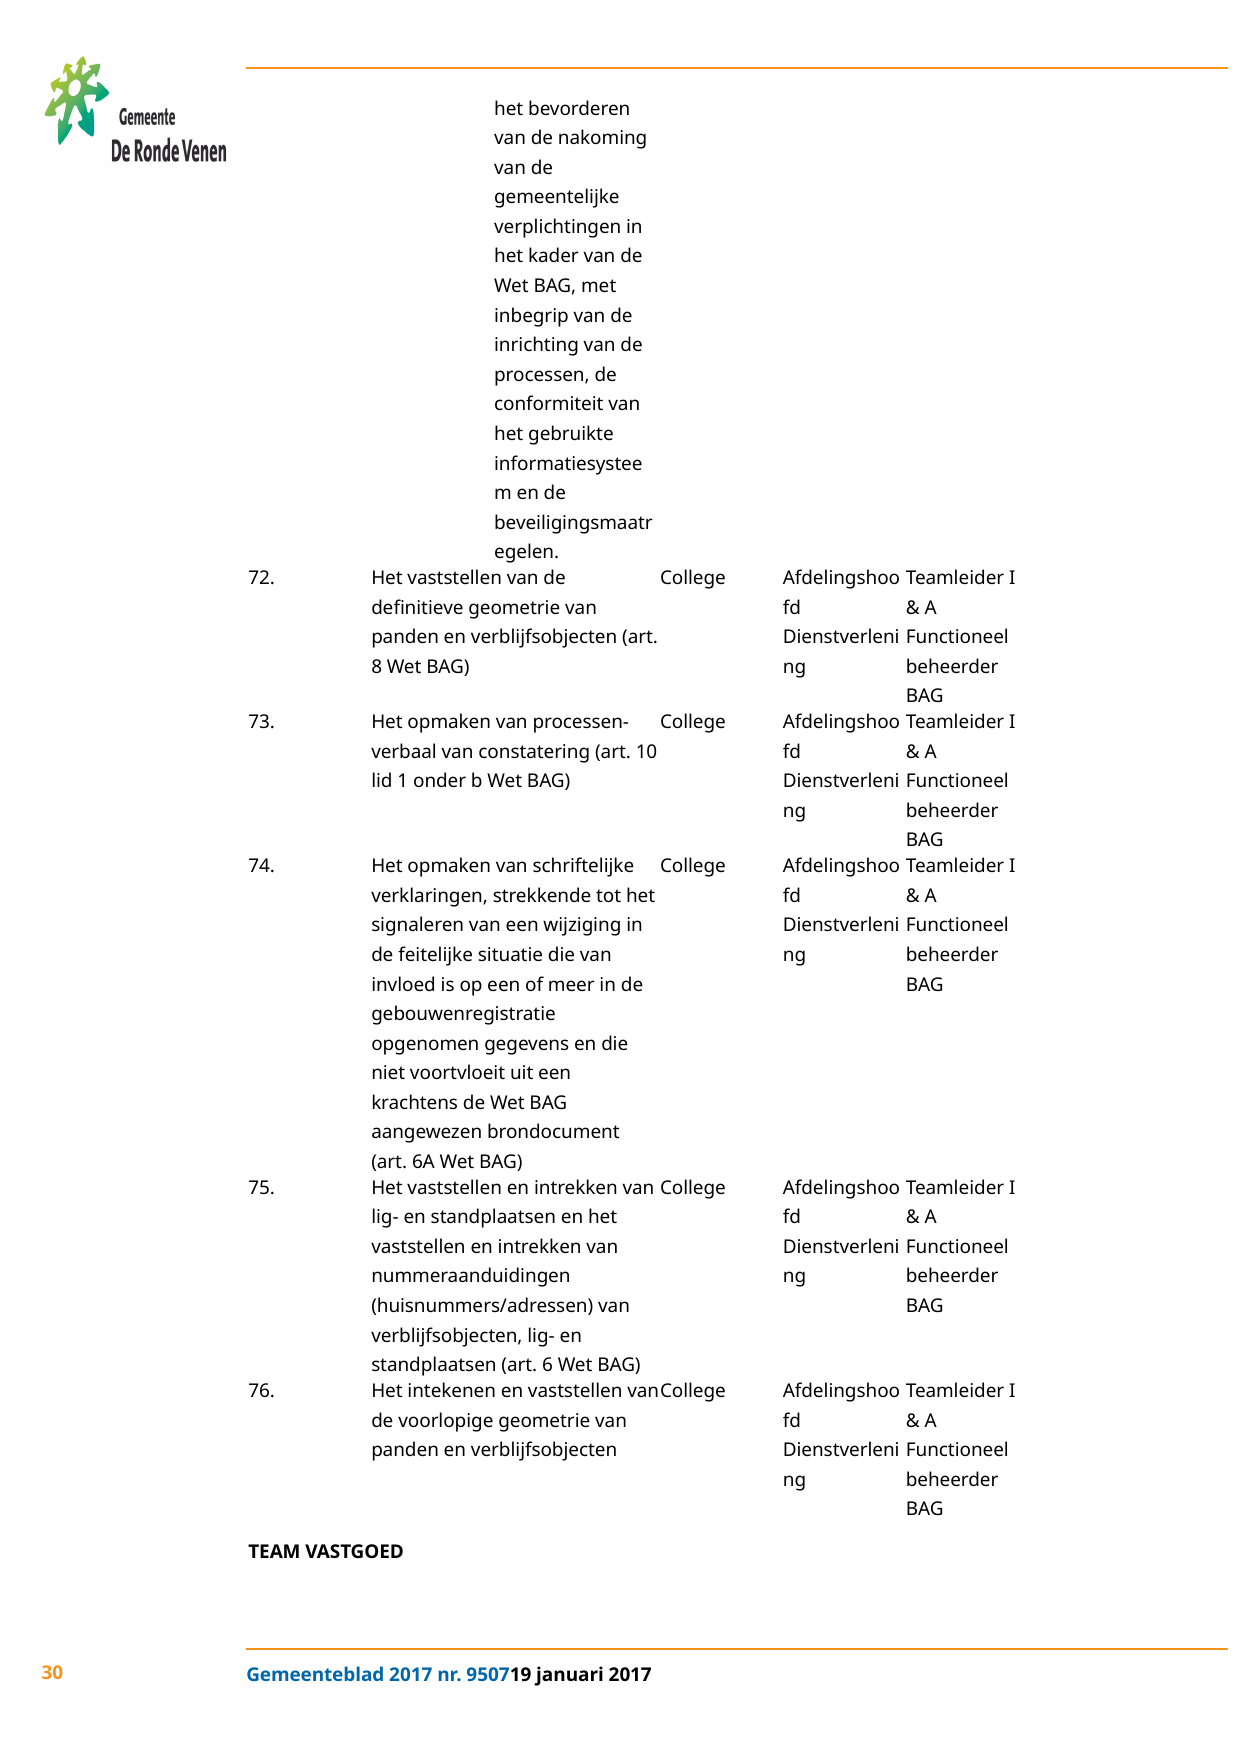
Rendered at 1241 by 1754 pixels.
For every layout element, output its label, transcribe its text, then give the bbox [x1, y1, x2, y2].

table_cell Teamleider I & A Functioneel beheerder BAG [906, 708, 1028, 852]
table_cell Afdelingshoofd Dienstverlening [783, 1174, 906, 1377]
table_cell Afdelingshoofd Dienstverlening [783, 853, 906, 1174]
table_cell Het intekenen en vaststellen van de voorlopige geometrie van panden en verblijfsobjecten [371, 1377, 660, 1521]
text TEAM VASTGOED [248, 1538, 1152, 1564]
table_cell Afdelingshoofd Dienstverlening [783, 1377, 906, 1521]
table_cell [1029, 708, 1152, 852]
table_cell 75. [248, 1174, 371, 1377]
table_cell 72. [248, 564, 371, 708]
table_cell 76. [248, 1377, 371, 1521]
table_cell [1029, 95, 1152, 564]
table_cell [1029, 564, 1152, 708]
table_cell College [660, 1174, 783, 1377]
table_cell Het opmaken van schriftelijke verklaringen, strekkende tot het signaleren van een wijziging in de feitelijke situatie die van invloed is op een of meer in de gebouwenregistratie opgenomen gegevens en die niet voortvloeit uit een krachtens de Wet BAG aangewezen brondocument (art. 6A Wet BAG) [371, 853, 660, 1174]
picture [41, 47, 231, 172]
table_cell [906, 95, 1028, 564]
table_cell [783, 95, 906, 564]
table_cell Teamleider I & A Functioneel beheerder BAG [906, 564, 1028, 708]
table_cell [660, 95, 783, 564]
table_cell [1029, 1377, 1152, 1521]
table_cell College [660, 708, 783, 852]
table_cell [1029, 853, 1152, 1174]
table_cell [248, 95, 494, 564]
table_cell Het vaststellen en intrekken van lig- en standplaatsen en het vaststellen en intrekken van nummeraanduidingen (huisnummers/adressen) van verblijfsobjecten, lig- en standplaatsen (art. 6 Wet BAG) [371, 1174, 660, 1377]
table_cell Teamleider I & A Functioneel beheerder BAG [906, 853, 1028, 1174]
table_cell [1029, 1174, 1152, 1377]
table_cell het bevorderen van de nakoming van de gemeentelijke verplichtingen in het kader van de Wet BAG, met inbegrip van de inrichting van de processen, de conformiteit van het gebruikte informatiesysteem en de beveiligingsmaatregelen. [494, 95, 660, 564]
table_cell College [660, 564, 783, 708]
table_cell 73. [248, 708, 371, 852]
table_cell Het opmaken van processen-verbaal van constatering (art. 10 lid 1 onder b Wet BAG) [371, 708, 660, 852]
table_cell Afdelingshoofd Dienstverlening [783, 564, 906, 708]
table_cell Teamleider I & A Functioneel beheerder BAG [906, 1377, 1028, 1521]
table_cell College [660, 1377, 783, 1521]
table_cell 74. [248, 853, 371, 1174]
table_cell Afdelingshoofd Dienstverlening [783, 708, 906, 852]
table_cell College [660, 853, 783, 1174]
table_cell Het vaststellen van de definitieve geometrie van panden en verblijfsobjecten (art. 8 Wet BAG) [371, 564, 660, 708]
table_cell Teamleider I & A Functioneel beheerder BAG [906, 1174, 1028, 1377]
